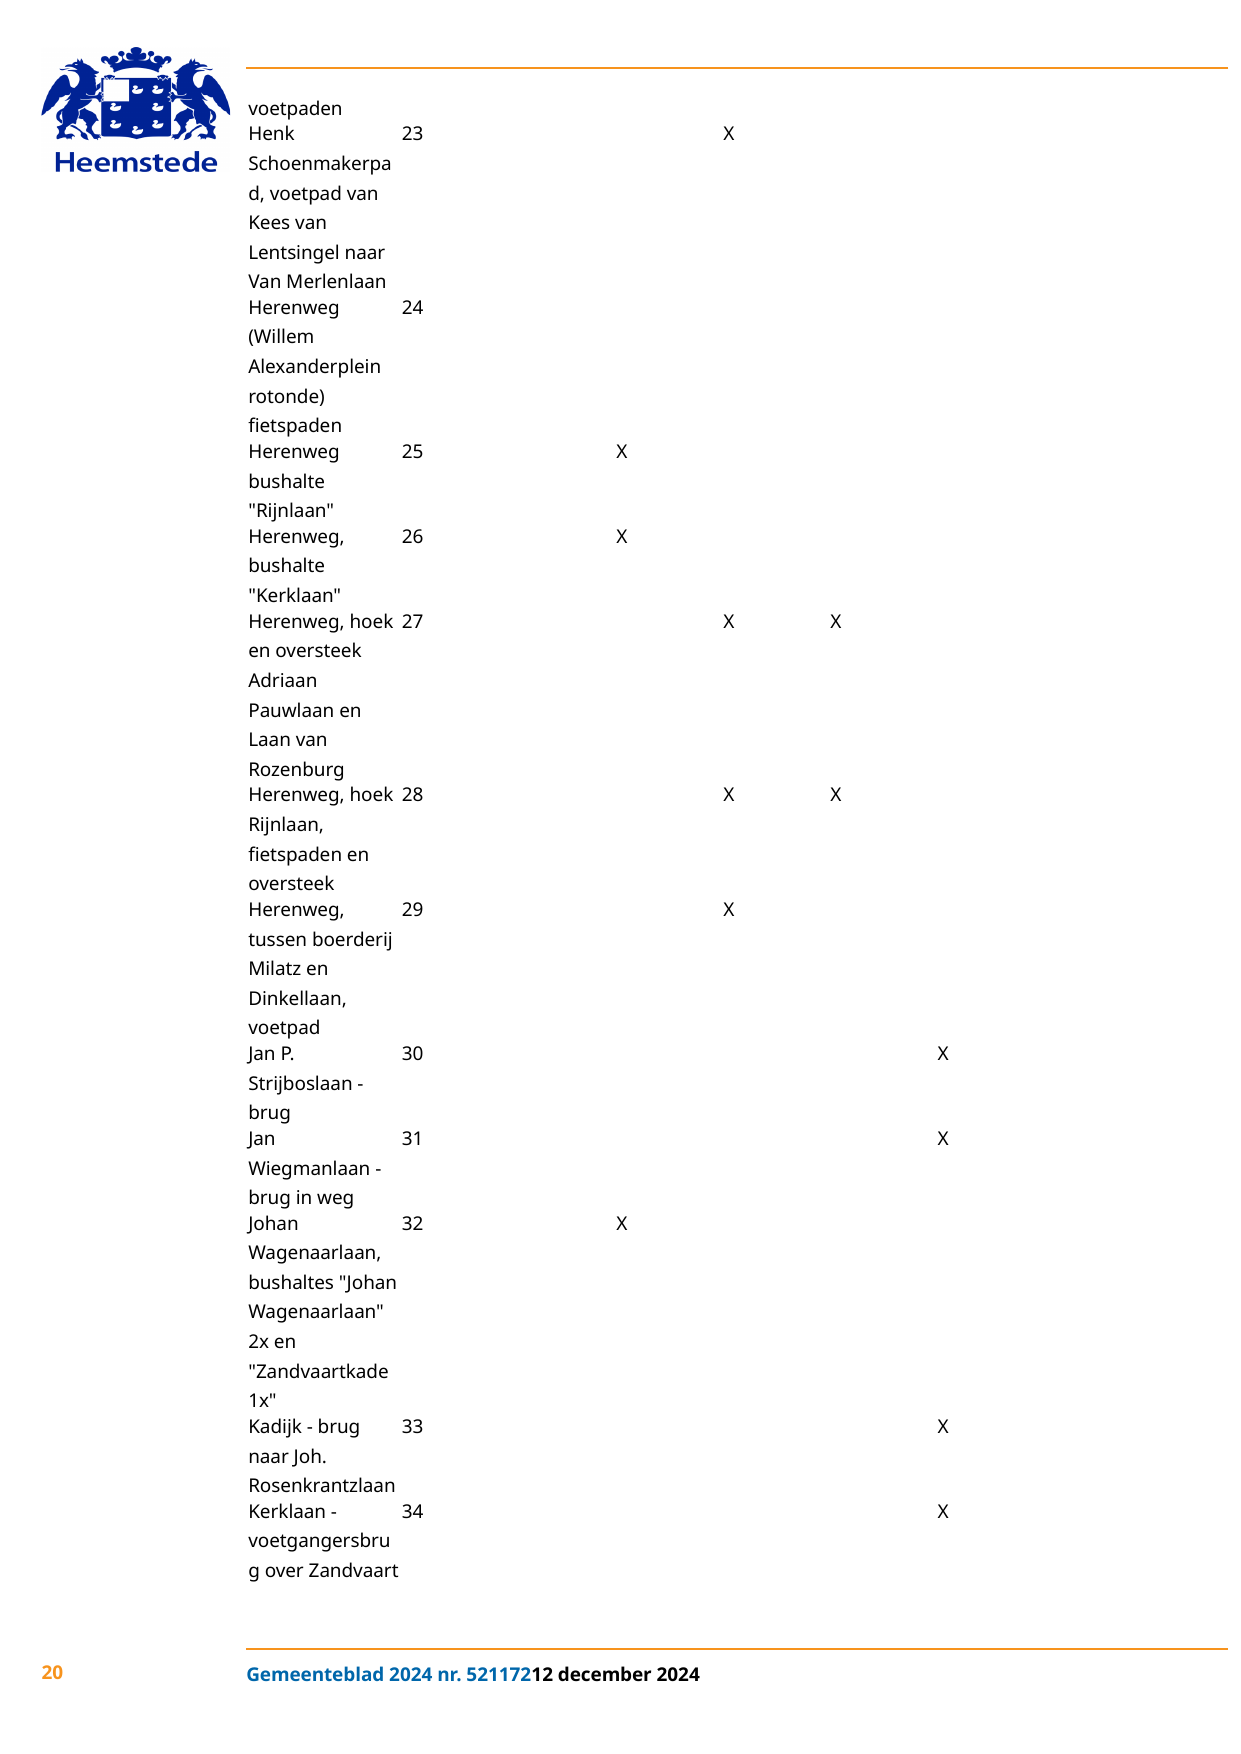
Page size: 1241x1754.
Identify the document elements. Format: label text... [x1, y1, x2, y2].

table_cell [830, 1125, 937, 1210]
table_cell [723, 1125, 830, 1210]
table_cell 23 [402, 121, 509, 294]
table_cell 25 [402, 438, 509, 523]
table_cell Herenweg, bushalte "Kerklaan" [248, 523, 402, 608]
table_cell 32 [402, 1210, 509, 1413]
table_cell [830, 294, 937, 438]
table_cell [509, 782, 616, 896]
table_cell 28 [402, 782, 509, 896]
table_cell [509, 95, 616, 121]
table_cell [616, 1040, 723, 1125]
table_cell [937, 95, 1044, 121]
table_cell [937, 438, 1044, 523]
table_cell [1044, 1125, 1152, 1210]
table_cell X [723, 896, 830, 1040]
table_cell [509, 1125, 616, 1210]
table_cell Jan P. Strijboslaan - brug [248, 1040, 402, 1125]
table_cell [509, 1210, 616, 1413]
table_cell Herenweg bushalte "Rijnlaan" [248, 438, 402, 523]
table_cell X [937, 1125, 1044, 1210]
table_cell [1044, 294, 1152, 438]
table_cell Herenweg, tussen boerderij Milatz en Dinkellaan, voetpad [248, 896, 402, 1040]
table_cell voetpaden [248, 95, 402, 121]
table_cell [1044, 121, 1152, 294]
table_cell [830, 896, 937, 1040]
table_cell Kadijk - brug naar Joh. Rosenkrantzlaan [248, 1413, 402, 1498]
table_cell [1044, 438, 1152, 523]
table_cell [937, 896, 1044, 1040]
table_cell [616, 896, 723, 1040]
table_cell Herenweg, hoek Rijnlaan, fietspaden en oversteek [248, 782, 402, 896]
table_cell Jan Wiegmanlaan - brug in weg [248, 1125, 402, 1210]
table_cell [723, 1040, 830, 1125]
table_cell [616, 608, 723, 782]
table_cell [937, 608, 1044, 782]
table_cell [830, 1498, 937, 1583]
table_cell 33 [402, 1413, 509, 1498]
table_cell [1044, 608, 1152, 782]
table_cell [723, 1210, 830, 1413]
table_cell [1044, 896, 1152, 1040]
table_cell [616, 1498, 723, 1583]
table_cell [616, 1125, 723, 1210]
table_cell X [723, 121, 830, 294]
table_cell X [830, 782, 937, 896]
table_cell X [830, 608, 937, 782]
table_cell X [616, 438, 723, 523]
table_cell [723, 438, 830, 523]
table_cell [616, 95, 723, 121]
table_cell [509, 896, 616, 1040]
table_cell 29 [402, 896, 509, 1040]
table_cell [509, 608, 616, 782]
table_cell [509, 523, 616, 608]
table_cell [830, 1040, 937, 1125]
table_cell Herenweg (Willem Alexanderplein rotonde) fietspaden [248, 294, 402, 438]
table_cell [937, 294, 1044, 438]
table_cell [616, 294, 723, 438]
table_cell 31 [402, 1125, 509, 1210]
table_cell [937, 121, 1044, 294]
picture [41, 47, 231, 172]
table_cell [616, 121, 723, 294]
table_cell [509, 1413, 616, 1498]
table_cell [830, 1413, 937, 1498]
table_cell [616, 1413, 723, 1498]
table_cell X [723, 782, 830, 896]
table_cell X [937, 1413, 1044, 1498]
table_cell Johan Wagenaarlaan, bushaltes "Johan Wagenaarlaan" 2x en "Zandvaartkade 1x" [248, 1210, 402, 1413]
table_cell [830, 523, 937, 608]
table_cell [723, 95, 830, 121]
table_cell [616, 782, 723, 896]
table_cell [1044, 1210, 1152, 1413]
table_cell [937, 1210, 1044, 1413]
table_cell [937, 523, 1044, 608]
table_cell X [723, 608, 830, 782]
table_cell X [937, 1040, 1044, 1125]
table_cell [723, 523, 830, 608]
table_cell [1044, 1040, 1152, 1125]
table_cell [723, 1498, 830, 1583]
table_cell [937, 782, 1044, 896]
table_cell [509, 1498, 616, 1583]
table_cell [509, 1040, 616, 1125]
table_cell [509, 438, 616, 523]
table_cell 24 [402, 294, 509, 438]
table_cell [402, 95, 509, 121]
table_cell X [616, 1210, 723, 1413]
table_cell [509, 121, 616, 294]
table_cell Herenweg, hoek en oversteek Adriaan Pauwlaan en Laan van Rozenburg [248, 608, 402, 782]
table_cell Henk Schoenmakerpad, voetpad van Kees van Lentsingel naar Van Merlenlaan [248, 121, 402, 294]
table_cell 27 [402, 608, 509, 782]
table_cell Kerklaan - voetgangersbrug over Zandvaart [248, 1498, 402, 1583]
table_cell [1044, 1498, 1152, 1583]
table_cell 30 [402, 1040, 509, 1125]
table_cell 34 [402, 1498, 509, 1583]
table_cell 26 [402, 523, 509, 608]
table_cell X [937, 1498, 1044, 1583]
table_cell [509, 294, 616, 438]
table_cell [723, 1413, 830, 1498]
table_cell X [616, 523, 723, 608]
table_cell [1044, 1413, 1152, 1498]
table_cell [830, 121, 937, 294]
table_cell [830, 438, 937, 523]
table_cell [1044, 523, 1152, 608]
table_cell [723, 294, 830, 438]
table_cell [1044, 95, 1152, 121]
table_cell [830, 95, 937, 121]
table_cell [1044, 782, 1152, 896]
table_cell [830, 1210, 937, 1413]
